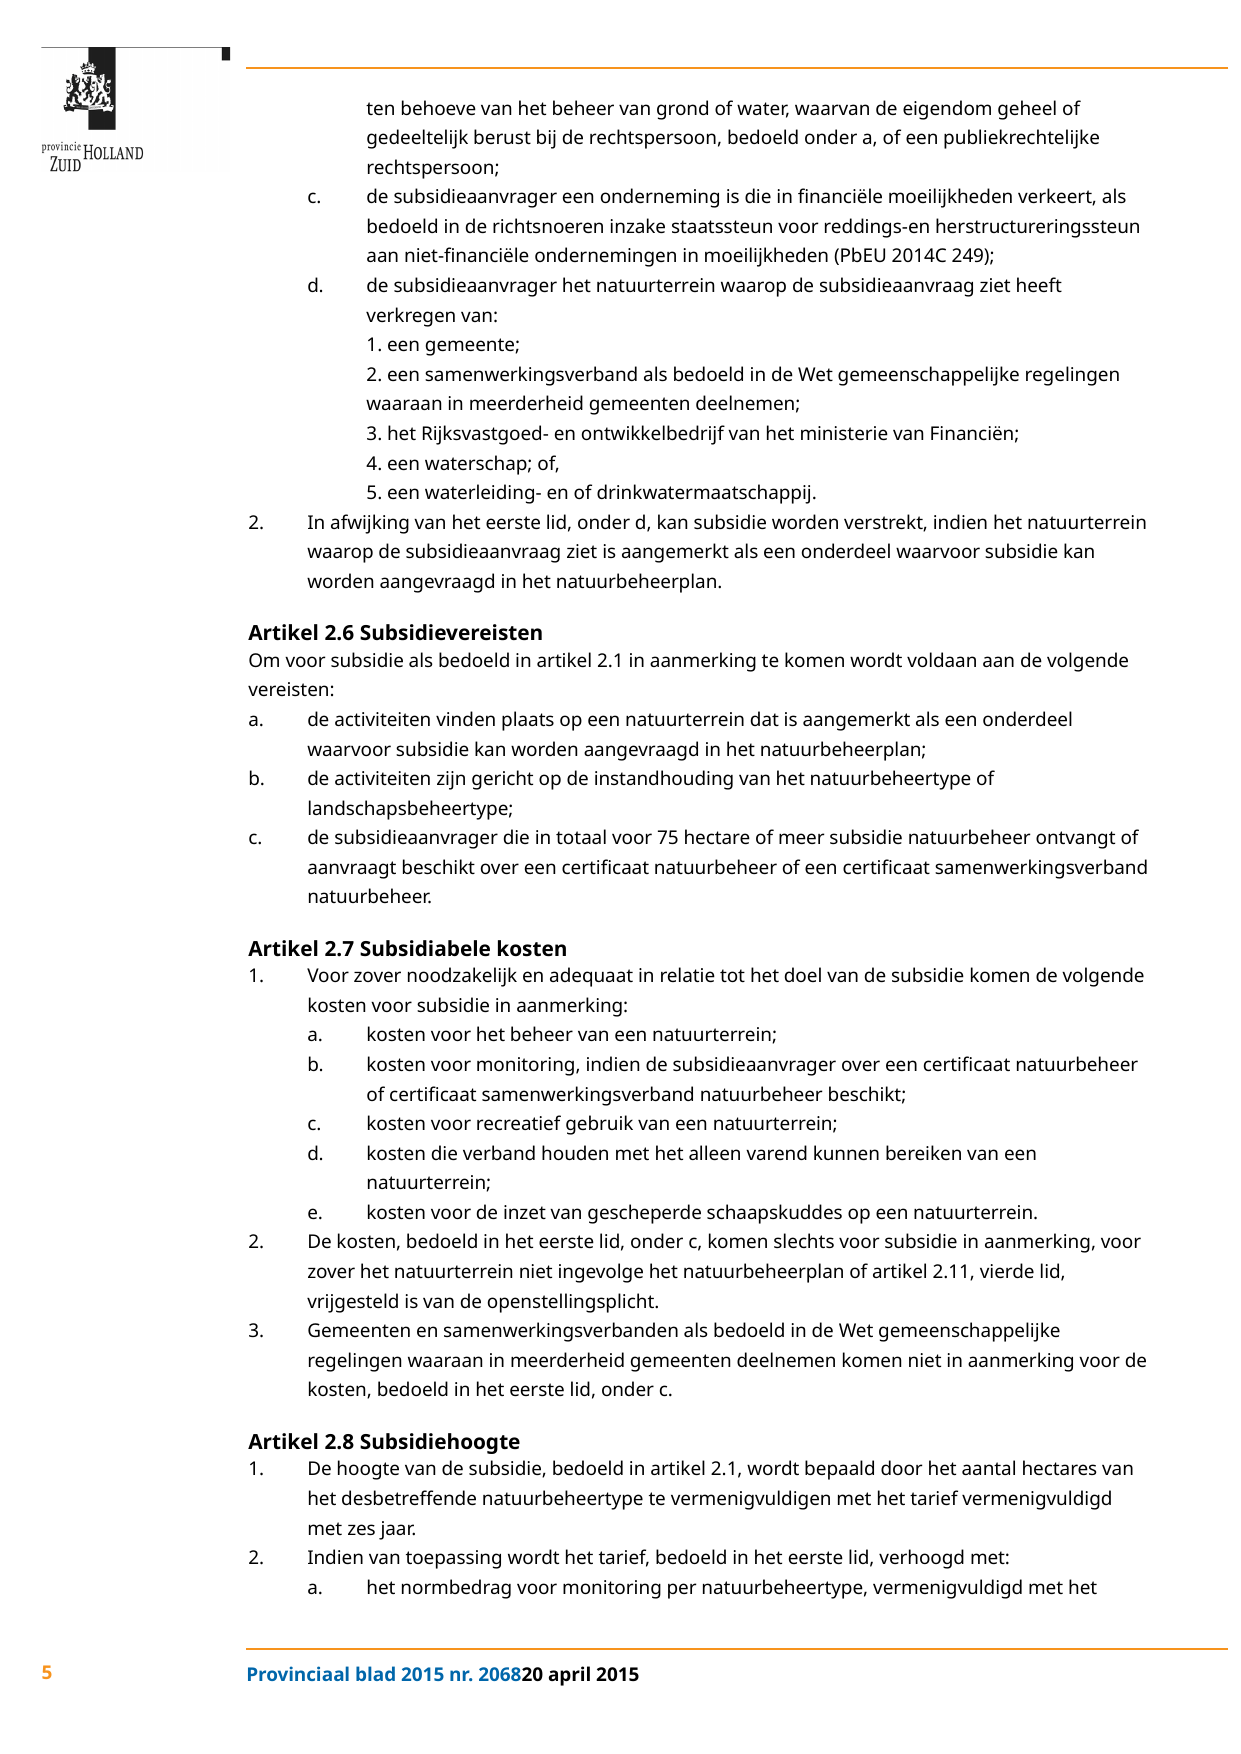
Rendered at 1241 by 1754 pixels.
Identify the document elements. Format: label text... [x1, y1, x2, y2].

list kosten voor monitoring, indien de subsidieaanvrager over een certificaat natuurbeheer of certificaat samenwerkingsverband natuurbeheer beschikt; [307, 1051, 1152, 1107]
list kosten voor de inzet van gescheperde schaapskuddes op een natuurterrein. [307, 1199, 1152, 1225]
list Gemeenten en samenwerkingsverbanden als bedoeld in de Wet gemeenschappelijke regelingen waaraan in meerderheid gemeenten deelnemen komen niet in aanmerking voor de kosten, bedoeld in het eerste lid, onder c. [248, 1317, 1152, 1402]
list kosten die verband houden met het alleen varend kunnen bereiken van een natuurterrein; [307, 1140, 1152, 1195]
list De hoogte van de subsidie, bedoeld in artikel 2.1, wordt bepaald door het aantal hectares van het desbetreffende natuurbeheertype te vermenigvuldigen met het tarief vermenigvuldigd met zes jaar. [248, 1456, 1152, 1540]
list 4. een waterschap; of, [307, 450, 1152, 476]
list het normbedrag voor monitoring per natuurbeheertype, vermenigvuldigd met het [307, 1574, 1152, 1599]
list de subsidieaanvrager het natuurterrein waarop de subsidieaanvraag ziet heeft verkregen van: [307, 272, 1152, 328]
picture [41, 47, 231, 172]
list Voor zover noodzakelijk en adequaat in relatie tot het doel van de subsidie komen de volgende kosten voor subsidie in aanmerking: [248, 962, 1152, 1018]
text Artikel 2.8 Subsidiehoogte [248, 1427, 1152, 1456]
list ten behoeve van het beheer van grond of water, waarvan de eigendom geheel of gedeeltelijk berust bij de rechtspersoon, bedoeld onder a, of een publiekrechtelijke rechtspersoon; [307, 95, 1152, 180]
list Indien van toepassing wordt het tarief, bedoeld in het eerste lid, verhoogd met: [248, 1544, 1152, 1570]
list de subsidieaanvrager die in totaal voor 75 hectare of meer subsidie natuurbeheer ontvangt of aanvraagt beschikt over een certificaat natuurbeheer of een certificaat samenwerkingsverband natuurbeheer. [248, 824, 1152, 909]
list 1. een gemeente; [307, 331, 1152, 357]
list 2. een samenwerkingsverband als bedoeld in de Wet gemeenschappelijke regelingen waaraan in meerderheid gemeenten deelnemen; [307, 361, 1152, 416]
list de subsidieaanvrager een onderneming is die in financiële moeilijkheden verkeert, als bedoeld in de richtsnoeren inzake staatssteun voor reddings-en herstructureringssteun aan niet-financiële ondernemingen in moeilijkheden (PbEU 2014C 249); [307, 183, 1152, 268]
list De kosten, bedoeld in het eerste lid, onder c, komen slechts voor subsidie in aanmerking, voor zover het natuurterrein niet ingevolge het natuurbeheerplan of artikel 2.11, vierde lid, vrijgesteld is van de openstellingsplicht. [248, 1229, 1152, 1314]
list 5. een waterleiding- en of drinkwatermaatschappij. [307, 479, 1152, 505]
text Artikel 2.7 Subsidiabele kosten [248, 934, 1152, 962]
list kosten voor recreatief gebruik van een natuurterrein; [307, 1110, 1152, 1136]
list de activiteiten zijn gericht op de instandhouding van het natuurbeheertype of landschapsbeheertype; [248, 765, 1152, 821]
text Om voor subsidie als bedoeld in artikel 2.1 in aanmerking te komen wordt voldaan aan de volgende vereisten: [248, 647, 1152, 702]
list de activiteiten vinden plaats op een natuurterrein dat is aangemerkt als een onderdeel waarvoor subsidie kan worden aangevraagd in het natuurbeheerplan; [248, 706, 1152, 761]
list kosten voor het beheer van een natuurterrein; [307, 1022, 1152, 1047]
text Artikel 2.6 Subsidievereisten [248, 618, 1152, 647]
list 3. het Rijksvastgoed- en ontwikkelbedrijf van het ministerie van Financiën; [307, 420, 1152, 446]
list In afwijking van het eerste lid, onder d, kan subsidie worden verstrekt, indien het natuurterrein waarop de subsidieaanvraag ziet is aangemerkt als een onderdeel waarvoor subsidie kan worden aangevraagd in het natuurbeheerplan. [248, 509, 1152, 594]
